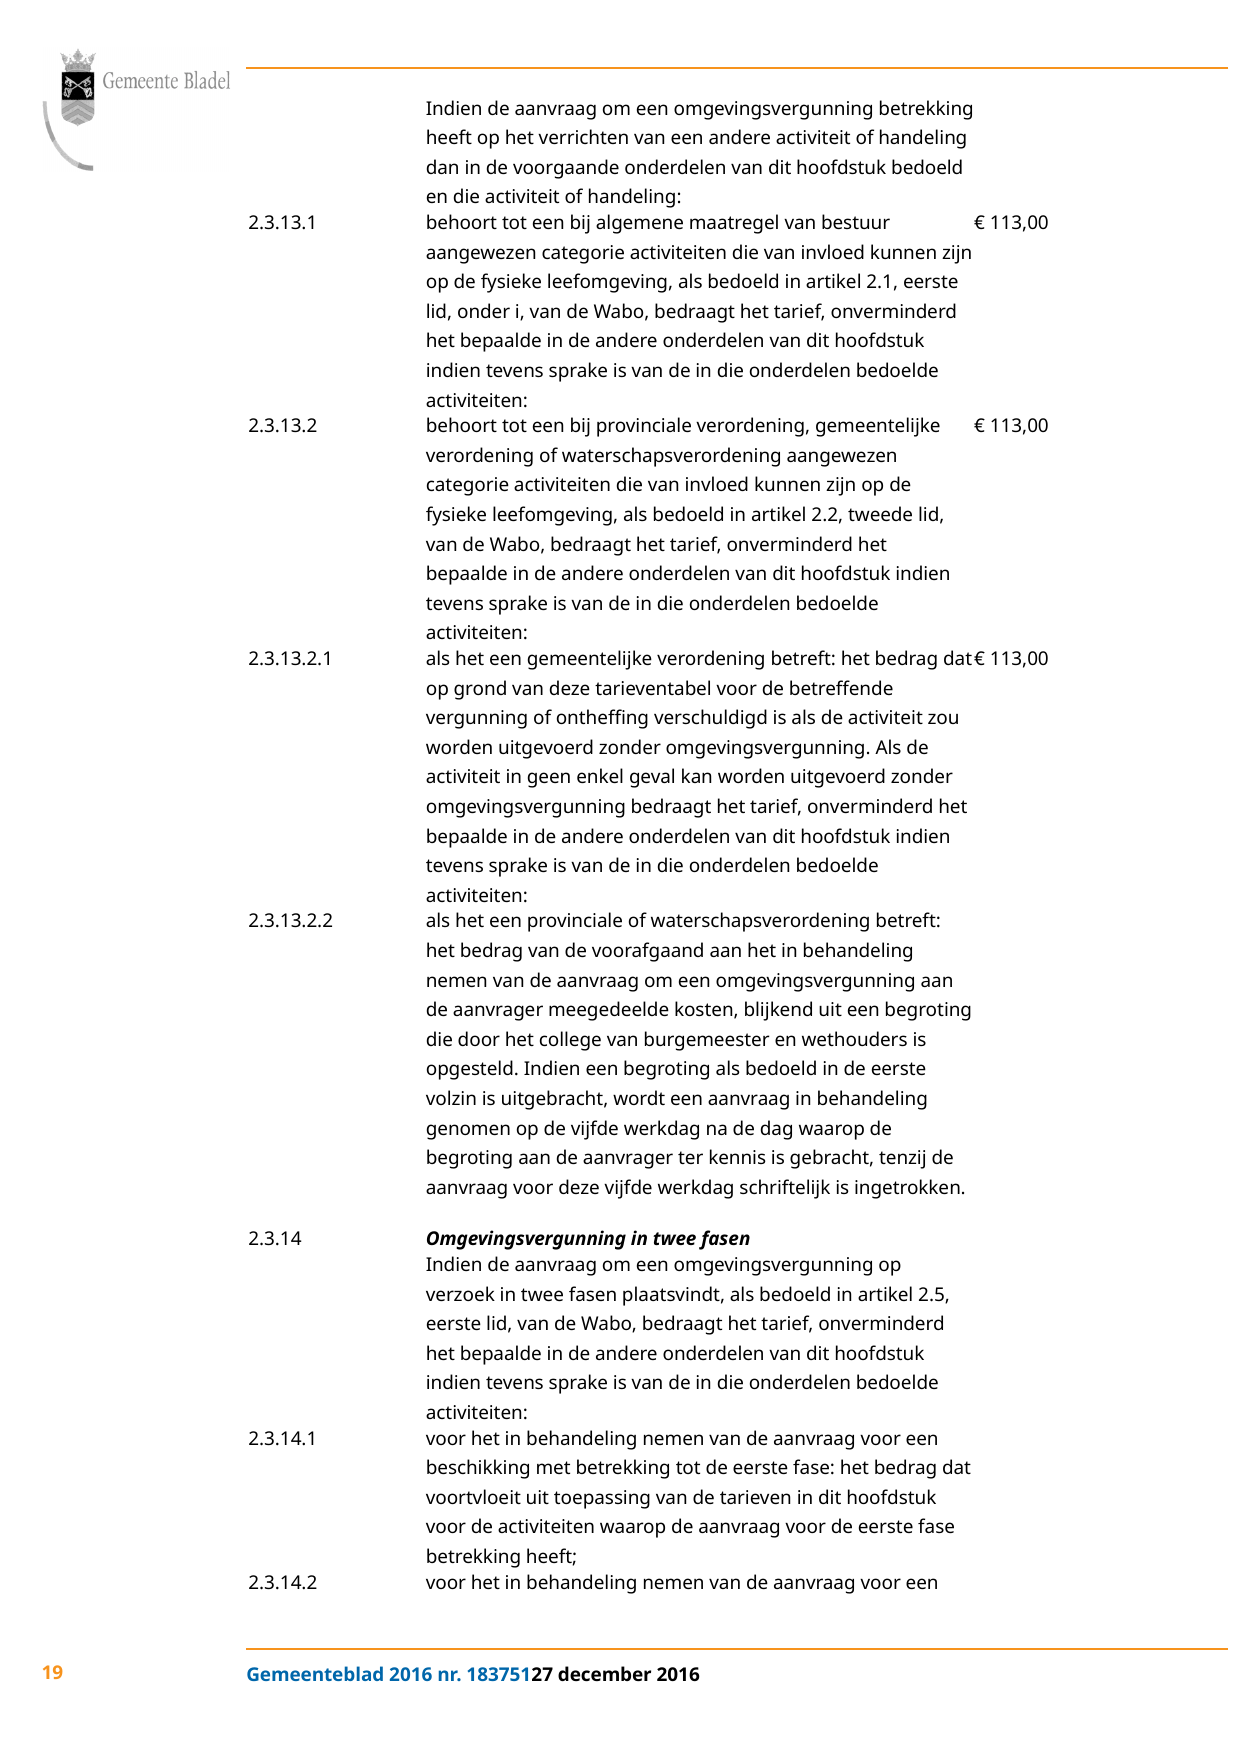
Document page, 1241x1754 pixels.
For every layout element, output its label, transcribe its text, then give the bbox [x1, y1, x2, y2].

table_cell als het een gemeentelijke verordening betreft: het bedrag dat op grond van deze tarieventabel voor de betreffende vergunning of ontheffing verschuldigd is als de activiteit zou worden uitgevoerd zonder omgevingsvergunning. Als de activiteit in geen enkel geval kan worden uitgevoerd zonder omgevingsvergunning bedraagt het tarief, onverminderd het bepaalde in de andere onderdelen van dit hoofdstuk indien tevens sprake is van de in die onderdelen bedoelde activiteiten: [426, 645, 974, 908]
table_cell € 113,00 [974, 209, 1152, 412]
table_cell [974, 1569, 1152, 1594]
table_cell Indien de aanvraag om een omgevingsvergunning betrekking heeft op het verrichten van een andere activiteit of handeling dan in de voorgaande onderdelen van dit hoofdstuk bedoeld en die activiteit of handeling: [426, 95, 974, 209]
table_cell [248, 1200, 426, 1225]
table_cell [974, 1425, 1152, 1569]
table_cell 2.3.14.2 [248, 1569, 426, 1594]
table_cell € 113,00 [974, 645, 1152, 908]
table_cell [248, 1251, 426, 1425]
table_cell 2.3.13.1 [248, 209, 426, 412]
table_cell [974, 908, 1152, 1200]
table_cell [426, 1200, 974, 1225]
table_cell Omgevingsvergunning in twee fasen [426, 1225, 974, 1251]
table_cell 2.3.14 [248, 1225, 426, 1251]
table_cell Indien de aanvraag om een omgevingsvergunning op verzoek in twee fasen plaatsvindt, als bedoeld in artikel 2.5, eerste lid, van de Wabo, bedraagt het tarief, onverminderd het bepaalde in de andere onderdelen van dit hoofdstuk indien tevens sprake is van de in die onderdelen bedoelde activiteiten: [426, 1251, 974, 1425]
table_cell [974, 1200, 1152, 1225]
table_cell voor het in behandeling nemen van de aanvraag voor een beschikking met betrekking tot de eerste fase: het bedrag dat voortvloeit uit toepassing van de tarieven in dit hoofdstuk voor de activiteiten waarop de aanvraag voor de eerste fase betrekking heeft; [426, 1425, 974, 1569]
picture [41, 47, 231, 172]
table_cell als het een provinciale of waterschapsverordening betreft: het bedrag van de voorafgaand aan het in behandeling nemen van de aanvraag om een omgevingsvergunning aan de aanvrager meegedeelde kosten, blijkend uit een begroting die door het college van burgemeester en wethouders is opgesteld. Indien een begroting als bedoeld in de eerste volzin is uitgebracht, wordt een aanvraag in behandeling genomen op de vijfde werkdag na de dag waarop de begroting aan de aanvrager ter kennis is gebracht, tenzij de aanvraag voor deze vijfde werkdag schriftelijk is ingetrokken. [426, 908, 974, 1200]
table_cell [248, 95, 426, 209]
table_cell [974, 95, 1152, 209]
table_cell 2.3.13.2.2 [248, 908, 426, 1200]
table_cell voor het in behandeling nemen van de aanvraag voor een [426, 1569, 974, 1594]
table_cell [974, 1251, 1152, 1425]
table_cell € 113,00 [974, 413, 1152, 645]
table_cell 2.3.13.2.1 [248, 645, 426, 908]
table_cell 2.3.14.1 [248, 1425, 426, 1569]
table_cell behoort tot een bij provinciale verordening, gemeentelijke verordening of waterschapsverordening aangewezen categorie activiteiten die van invloed kunnen zijn op de fysieke leefomgeving, als bedoeld in artikel 2.2, tweede lid, van de Wabo, bedraagt het tarief, onverminderd het bepaalde in de andere onderdelen van dit hoofdstuk indien tevens sprake is van de in die onderdelen bedoelde activiteiten: [426, 413, 974, 645]
table_cell behoort tot een bij algemene maatregel van bestuur aangewezen categorie activiteiten die van invloed kunnen zijn op de fysieke leefomgeving, als bedoeld in artikel 2.1, eerste lid, onder i, van de Wabo, bedraagt het tarief, onverminderd het bepaalde in de andere onderdelen van dit hoofdstuk indien tevens sprake is van de in die onderdelen bedoelde activiteiten: [426, 209, 974, 412]
table_cell [974, 1225, 1152, 1251]
table_cell 2.3.13.2 [248, 413, 426, 645]
